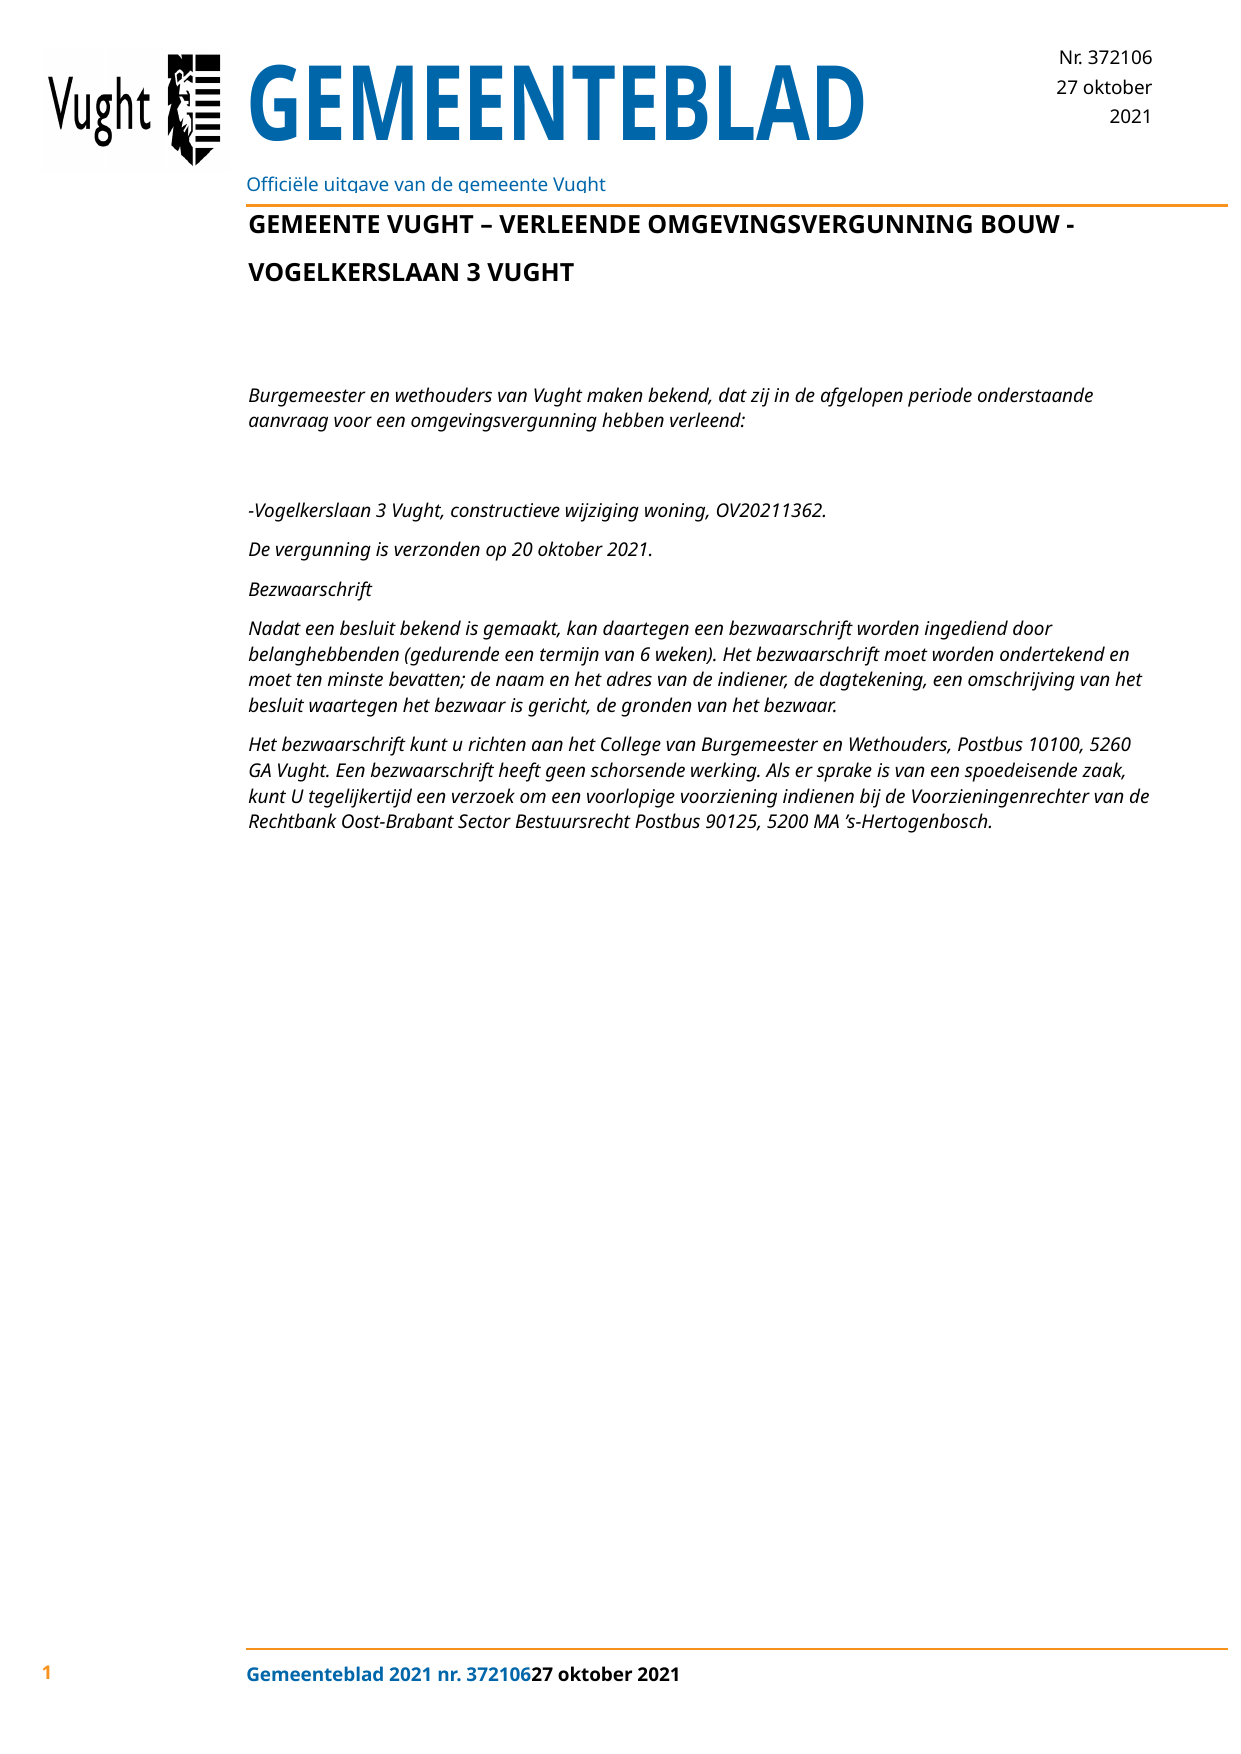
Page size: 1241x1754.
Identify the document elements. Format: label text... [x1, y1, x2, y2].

text -Vogelkerslaan 3 Vught, constructieve wijziging woning, OV20211362. [248, 497, 1152, 523]
text Bezwaarschrift [248, 576, 1152, 602]
text Het bezwaarschrift kunt u richten aan het College van Burgemeester en Wethouders, Postbus 10100, 5260 GA Vught. Een bezwaarschrift heeft geen schorsende werking. Als er sprake is van een spoedeisende zaak, kunt U tegelijkertijd een verzoek om een voorlopige voorziening indienen bij de Voorzieningenrechter van de Rechtbank Oost-Brabant Sector Bestuursrecht Postbus 90125, 5200 MA ’s-Hertogenbosch. [248, 732, 1152, 834]
text Nadat een besluit bekend is gemaakt, kan daartegen een bezwaarschrift worden ingediend door belanghebbenden (gedurende een termijn van 6 weken). Het bezwaarschrift moet worden ondertekend en moet ten minste bevatten; de naam en het adres van de indiener, de dagtekening, een omschrijving van het besluit waartegen het bezwaar is gericht, de gronden van het bezwaar. [248, 615, 1152, 718]
text De vergunning is verzonden op 20 oktober 2021. [248, 537, 1152, 562]
text GEMEENTE VUGHT – VERLEENDE OMGEVINGSVERGUNNING BOUW - VOGELKERSLAAN 3 VUGHT [248, 207, 1152, 288]
text Burgemeester en wethouders van Vught maken bekend, dat zij in de afgelopen periode onderstaande aanvraag voor een omgevingsvergunning hebben verleend: [248, 382, 1152, 433]
picture [41, 47, 231, 172]
